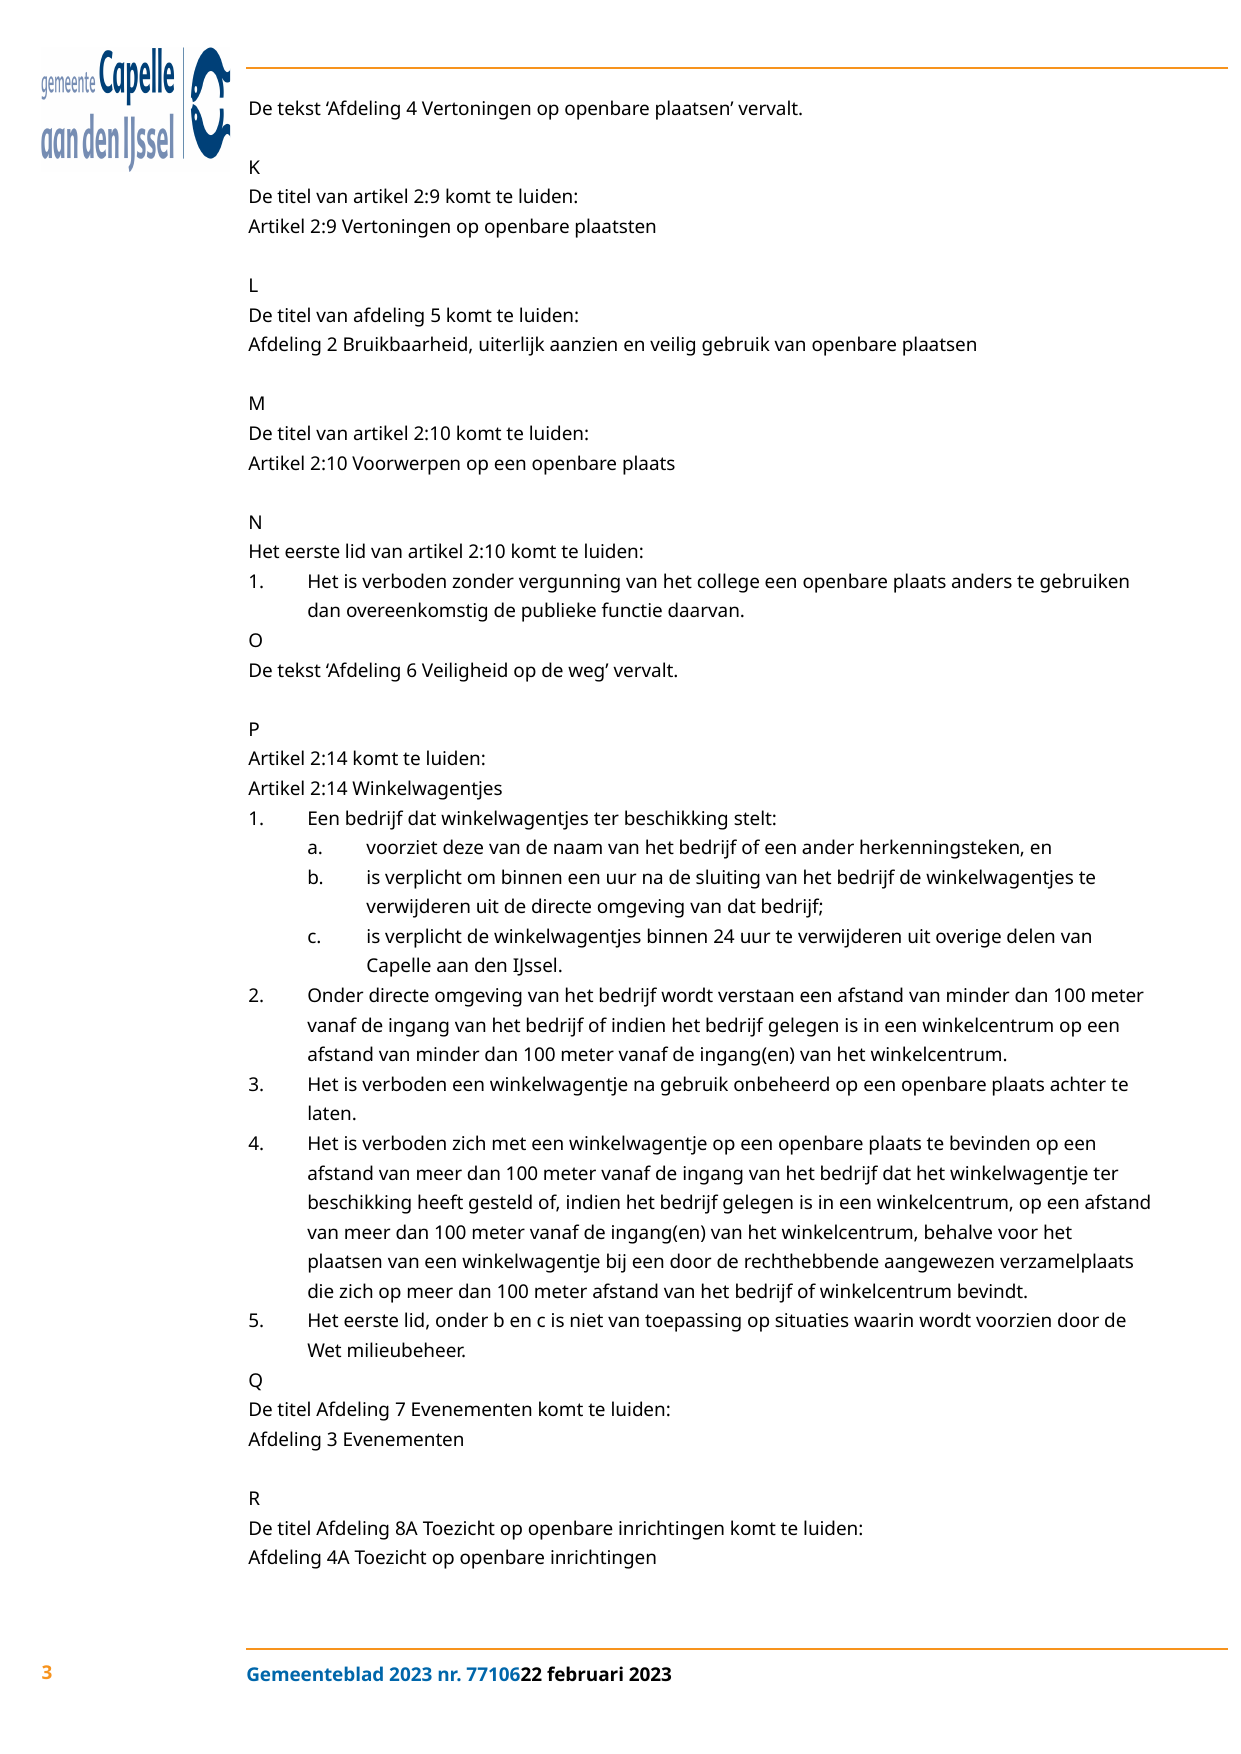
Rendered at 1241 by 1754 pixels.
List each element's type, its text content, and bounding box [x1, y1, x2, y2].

text M [248, 391, 1152, 416]
text De titel Afdeling 7 Evenementen komt te luiden: [248, 1396, 1152, 1422]
text P [248, 716, 1152, 742]
text Afdeling 4A Toezicht op openbare inrichtingen [248, 1544, 1152, 1570]
list is verplicht de winkelwagentjes binnen 24 uur te verwijderen uit overige delen van Capelle aan den IJssel. [307, 923, 1152, 978]
text O [248, 627, 1152, 653]
text Artikel 2:14 komt te luiden: [248, 746, 1152, 771]
text Artikel 2:14 Winkelwagentjes [248, 775, 1152, 801]
text De titel van afdeling 5 komt te luiden: [248, 302, 1152, 328]
text Afdeling 3 Evenementen [248, 1426, 1152, 1452]
text Q [248, 1367, 1152, 1393]
list Een bedrijf dat winkelwagentjes ter beschikking stelt: [248, 805, 1152, 831]
text Artikel 2:9 Vertoningen op openbare plaatsten [248, 213, 1152, 239]
text De tekst ‘Afdeling 6 Veiligheid op de weg’ vervalt. [248, 657, 1152, 683]
list voorziet deze van de naam van het bedrijf of een ander herkenningsteken, en [307, 834, 1152, 860]
text K [248, 154, 1152, 180]
text L [248, 272, 1152, 298]
text N [248, 509, 1152, 535]
list Het eerste lid, onder b en c is niet van toepassing op situaties waarin wordt voorzien door de Wet milieubeheer. [248, 1308, 1152, 1363]
text De titel van artikel 2:9 komt te luiden: [248, 183, 1152, 209]
picture [41, 47, 231, 172]
list Het is verboden zonder vergunning van het college een openbare plaats anders te gebruiken dan overeenkomstig de publieke functie daarvan. [248, 568, 1152, 623]
text De tekst ‘Afdeling 4 Vertoningen op openbare plaatsen’ vervalt. [248, 95, 1152, 121]
text Artikel 2:10 Voorwerpen op een openbare plaats [248, 450, 1152, 476]
list Het is verboden een winkelwagentje na gebruik onbeheerd op een openbare plaats achter te laten. [248, 1071, 1152, 1126]
text Het eerste lid van artikel 2:10 komt te luiden: [248, 538, 1152, 564]
list is verplicht om binnen een uur na de sluiting van het bedrijf de winkelwagentjes te verwijderen uit de directe omgeving van dat bedrijf; [307, 864, 1152, 919]
text De titel Afdeling 8A Toezicht op openbare inrichtingen komt te luiden: [248, 1515, 1152, 1541]
text De titel van artikel 2:10 komt te luiden: [248, 420, 1152, 446]
text Afdeling 2 Bruikbaarheid, uiterlijk aanzien en veilig gebruik van openbare plaatsen [248, 331, 1152, 357]
text R [248, 1485, 1152, 1511]
list Onder directe omgeving van het bedrijf wordt verstaan een afstand van minder dan 100 meter vanaf de ingang van het bedrijf of indien het bedrijf gelegen is in een winkelcentrum op een afstand van minder dan 100 meter vanaf de ingang(en) van het winkelcentrum. [248, 982, 1152, 1067]
list Het is verboden zich met een winkelwagentje op een openbare plaats te bevinden op een afstand van meer dan 100 meter vanaf de ingang van het bedrijf dat het winkelwagentje ter beschikking heeft gesteld of, indien het bedrijf gelegen is in een winkelcentrum, op een afstand van meer dan 100 meter vanaf de ingang(en) van het winkelcentrum, behalve voor het plaatsen van een winkelwagentje bij een door de rechthebbende aangewezen verzamelplaats die zich op meer dan 100 meter afstand van het bedrijf of winkelcentrum bevindt. [248, 1130, 1152, 1304]
